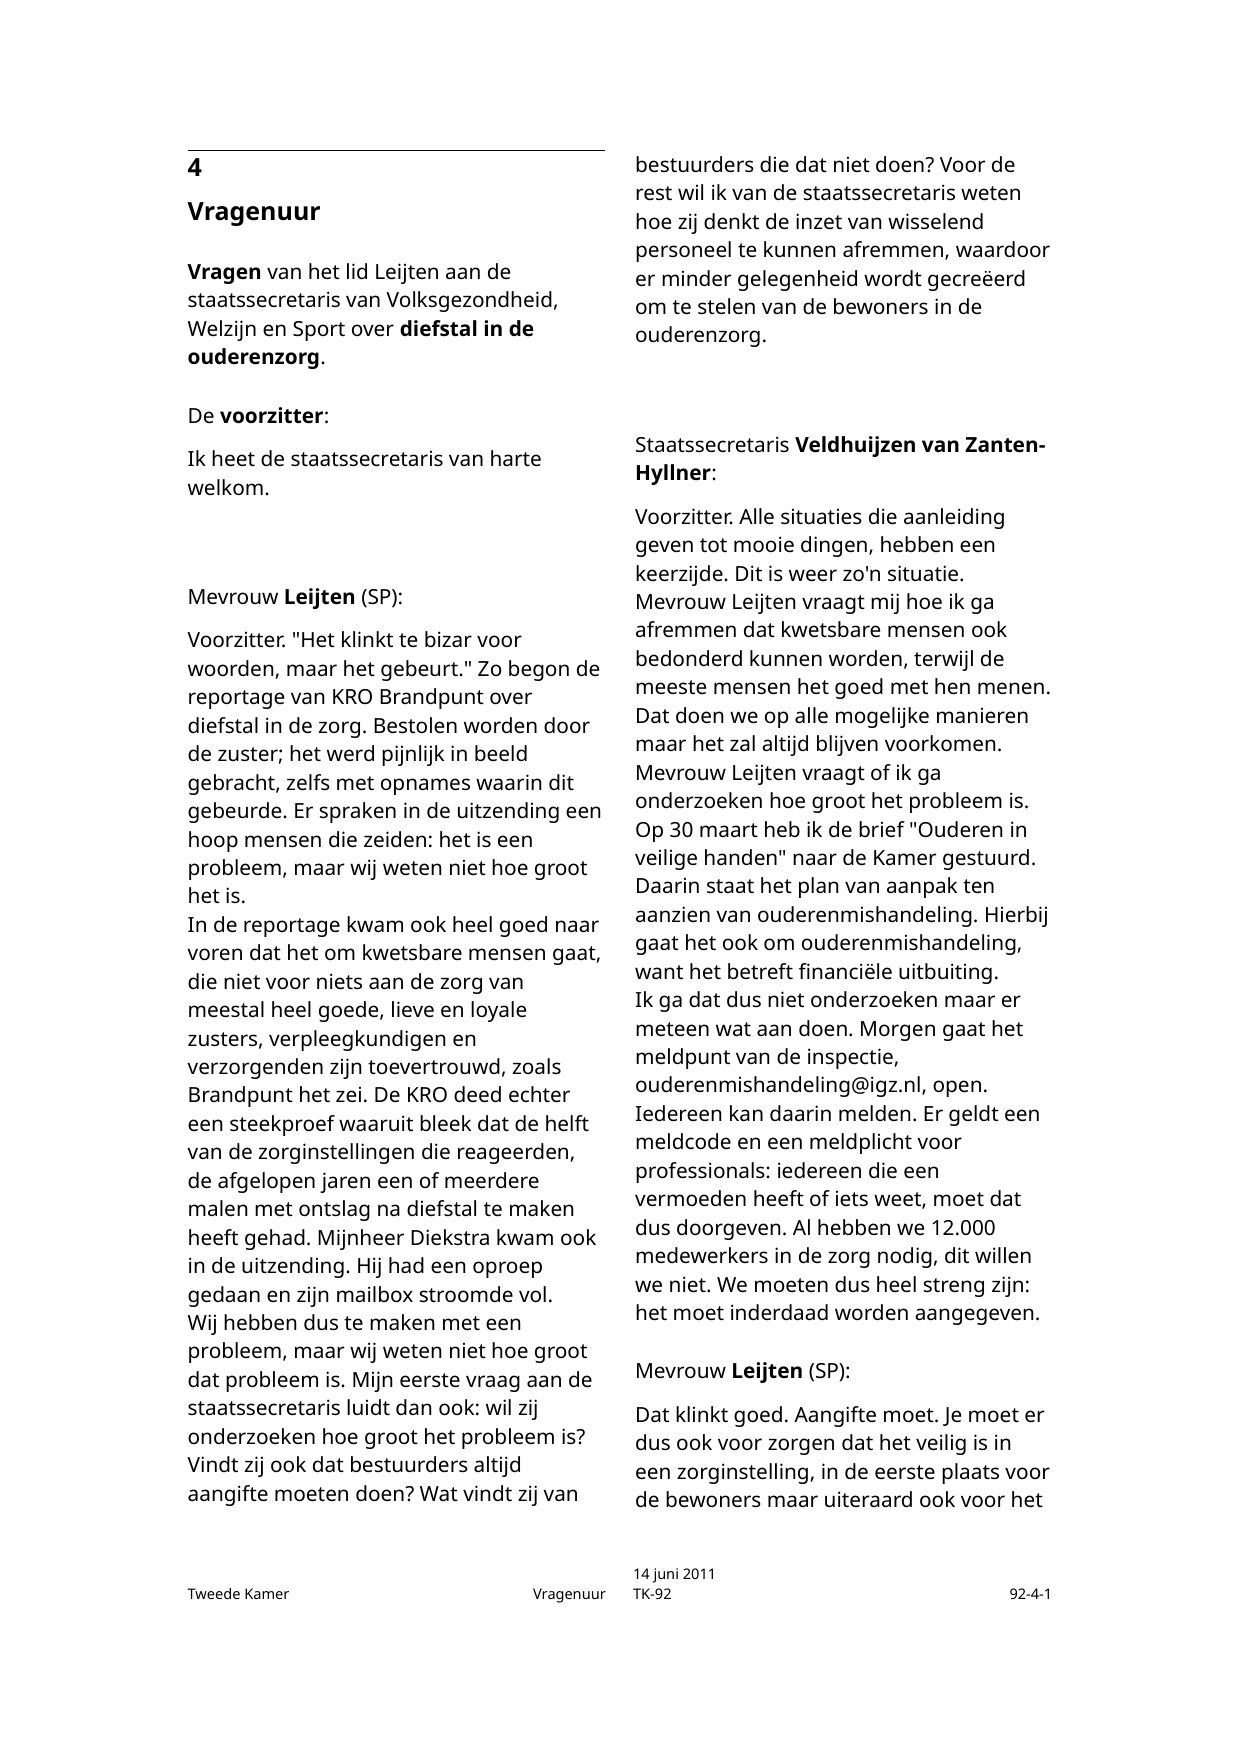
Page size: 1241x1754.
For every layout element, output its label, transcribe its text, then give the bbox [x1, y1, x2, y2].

text Voorzitter. Alle situaties die aanleiding geven tot mooie dingen, hebben een keerzijde. Dit is weer zo'n situatie. Mevrouw Leijten vraagt mij hoe ik ga afremmen dat kwetsbare mensen ook bedonderd kunnen worden, terwijl de meeste mensen het goed met hen menen. Dat doen we op alle mogelijke manieren maar het zal altijd blijven voorkomen. Mevrouw Leijten vraagt of ik ga onderzoeken hoe groot het probleem is. Op 30 maart heb ik de brief "Ouderen in veilige handen" naar de Kamer gestuurd. Daarin staat het plan van aanpak ten aanzien van ouderenmishandeling. Hierbij gaat het ook om ouderenmishandeling, want het betreft financiële uitbuiting. [635, 502, 1053, 985]
text Mevrouw Leijten (SP): [635, 1357, 1053, 1385]
text bestuurders die dat niet doen? Voor de rest wil ik van de staatssecretaris weten hoe zij denkt de inzet van wisselend personeel te kunnen afremmen, waardoor er minder gelegenheid wordt gecreëerd om te stelen van de bewoners in de ouderenzorg. [635, 150, 1053, 349]
text Ik heet de staatssecretaris van harte welkom. [187, 444, 605, 501]
text Ik ga dat dus niet onderzoeken maar er meteen wat aan doen. Morgen gaat het meldpunt van de inspectie, ouderenmishandeling@igz.nl, open. Iedereen kan daarin melden. Er geldt een meldcode en een meldplicht voor professionals: iedereen die een vermoeden heeft of iets weet, moet dat dus doorgeven. Al hebben we 12.000 medewerkers in de zorg nodig, dit willen we niet. We moeten dus heel streng zijn: het moet inderdaad worden aangegeven. [635, 985, 1053, 1327]
text Dat klinkt goed. Aangifte moet. Je moet er dus ook voor zorgen dat het veilig is in een zorginstelling, in de eerste plaats voor de bewoners maar uiteraard ook voor het [635, 1400, 1053, 1514]
text In de reportage kwam ook heel goed naar voren dat het om kwetsbare mensen gaat, die niet voor niets aan de zorg van meestal heel goede, lieve en loyale zusters, verpleegkundigen en verzorgenden zijn toevertrouwd, zoals Brandpunt het zei. De KRO deed echter een steekproef waaruit bleek dat de helft van de zorginstellingen die reageerden, de afgelopen jaren een of meerdere malen met ontslag na diefstal te maken heeft gehad. Mijnheer Diekstra kwam ook in de uitzending. Hij had een oproep gedaan en zijn mailbox stroomde vol. [187, 910, 605, 1308]
text 4 [187, 151, 605, 184]
text Vragenuur [187, 193, 605, 227]
text Mevrouw Leijten (SP): [187, 582, 605, 611]
text Staatssecretaris Veldhuijzen van Zanten-Hyllner: [635, 430, 1053, 487]
text Wij hebben dus te maken met een probleem, maar wij weten niet hoe groot dat probleem is. Mijn eerste vraag aan de staatssecretaris luidt dan ook: wil zij onderzoeken hoe groot het probleem is? Vindt zij ook dat bestuurders altijd aangifte moeten doen? Wat vindt zij van [187, 1308, 605, 1507]
text  [187, 531, 605, 560]
text  [635, 379, 1053, 407]
text Voorzitter. "Het klinkt te bizar voor woorden, maar het gebeurt." Zo begon de reportage van KRO Brandpunt over diefstal in de zorg. Bestolen worden door de zuster; het werd pijnlijk in beeld gebracht, zelfs met opnames waarin dit gebeurde. Er spraken in de uitzending een hoop mensen die zeiden: het is een probleem, maar wij weten niet hoe groot het is. [187, 626, 605, 910]
text Vragen van het lid Leijten aan de staatssecretaris van Volksgezondheid, Welzijn en Sport over diefstal in de ouderenzorg. [187, 257, 605, 371]
text De voorzitter: [187, 401, 605, 429]
